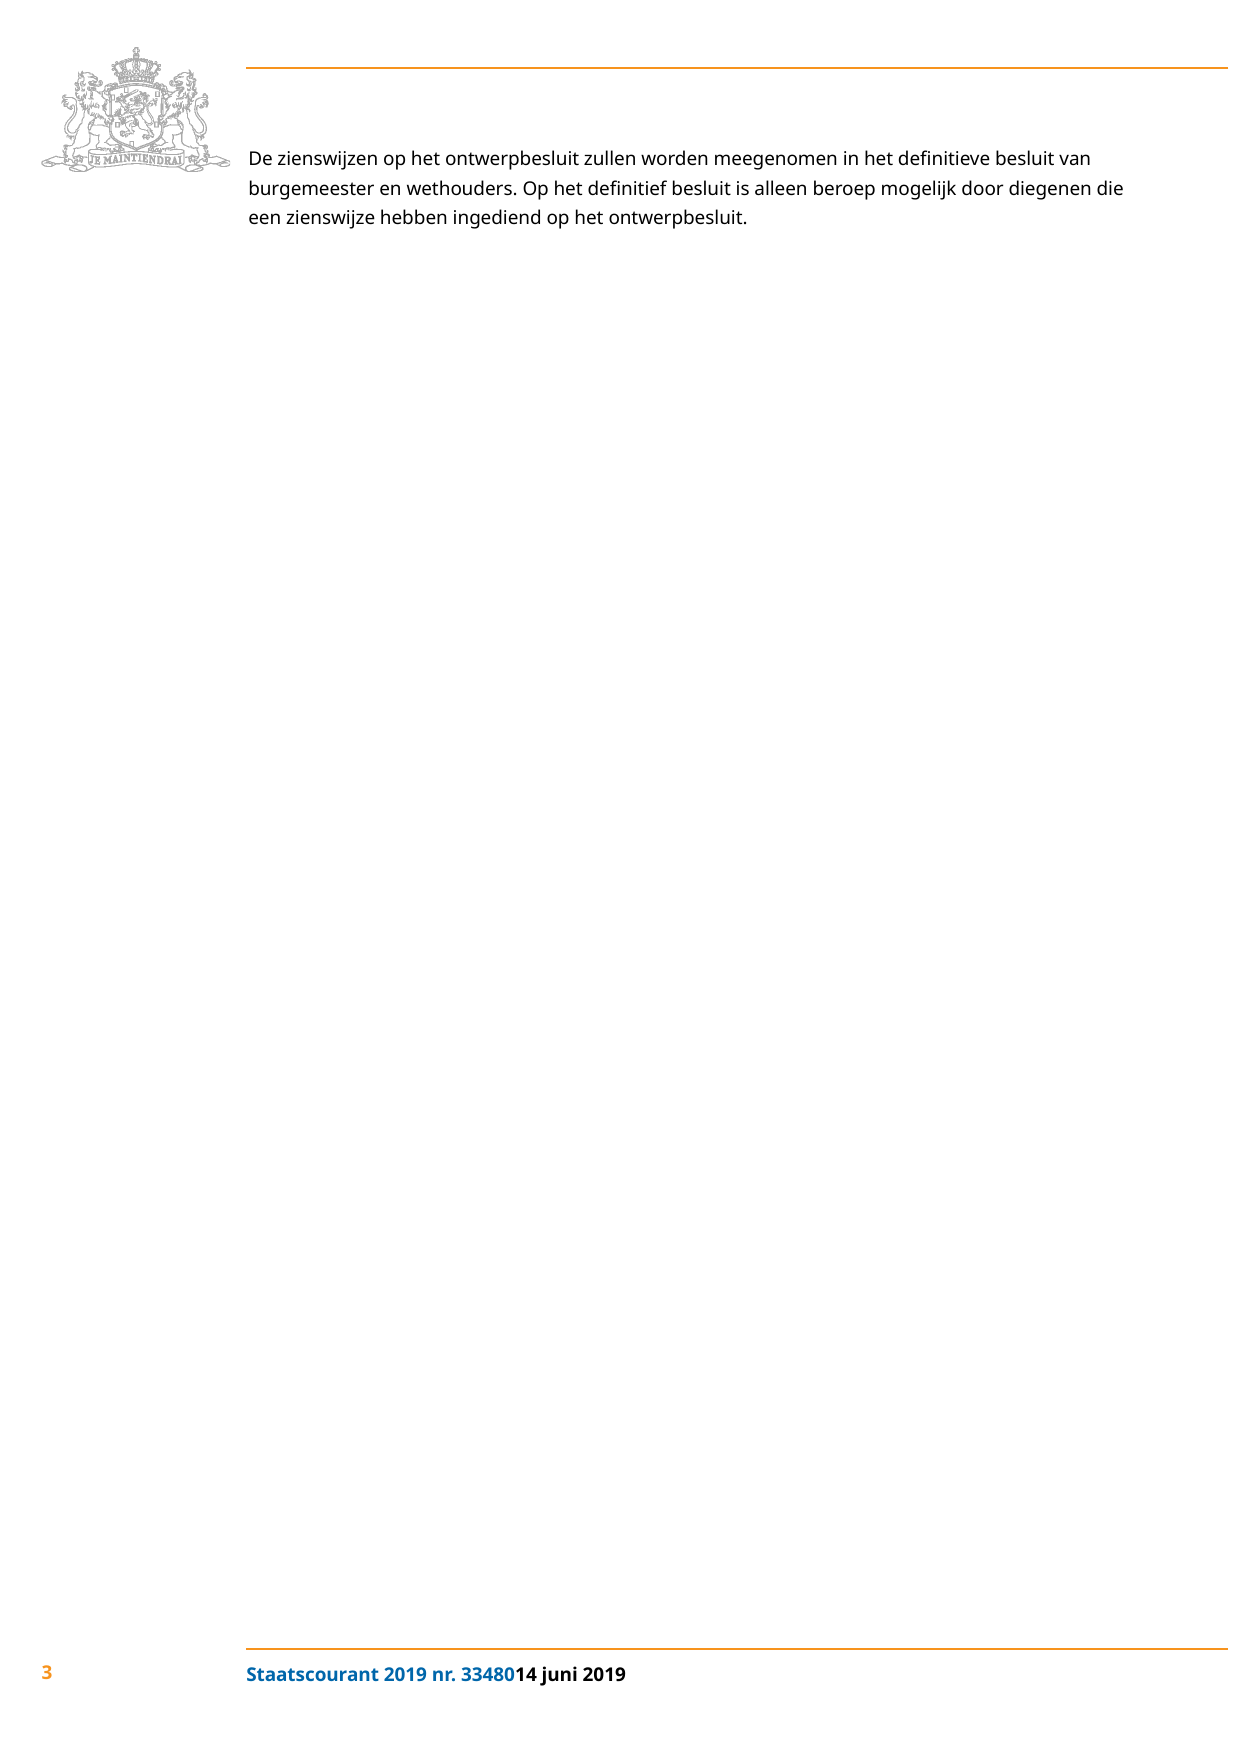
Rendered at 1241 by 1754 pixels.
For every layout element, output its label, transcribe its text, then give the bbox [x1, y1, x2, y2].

picture [41, 47, 231, 172]
text De zienswijzen op het ontwerpbesluit zullen worden meegenomen in het definitieve besluit van burgemeester en wethouders. Op het definitief besluit is alleen beroep mogelijk door diegenen die een zienswijze hebben ingediend op het ontwerpbesluit. [248, 145, 1152, 230]
